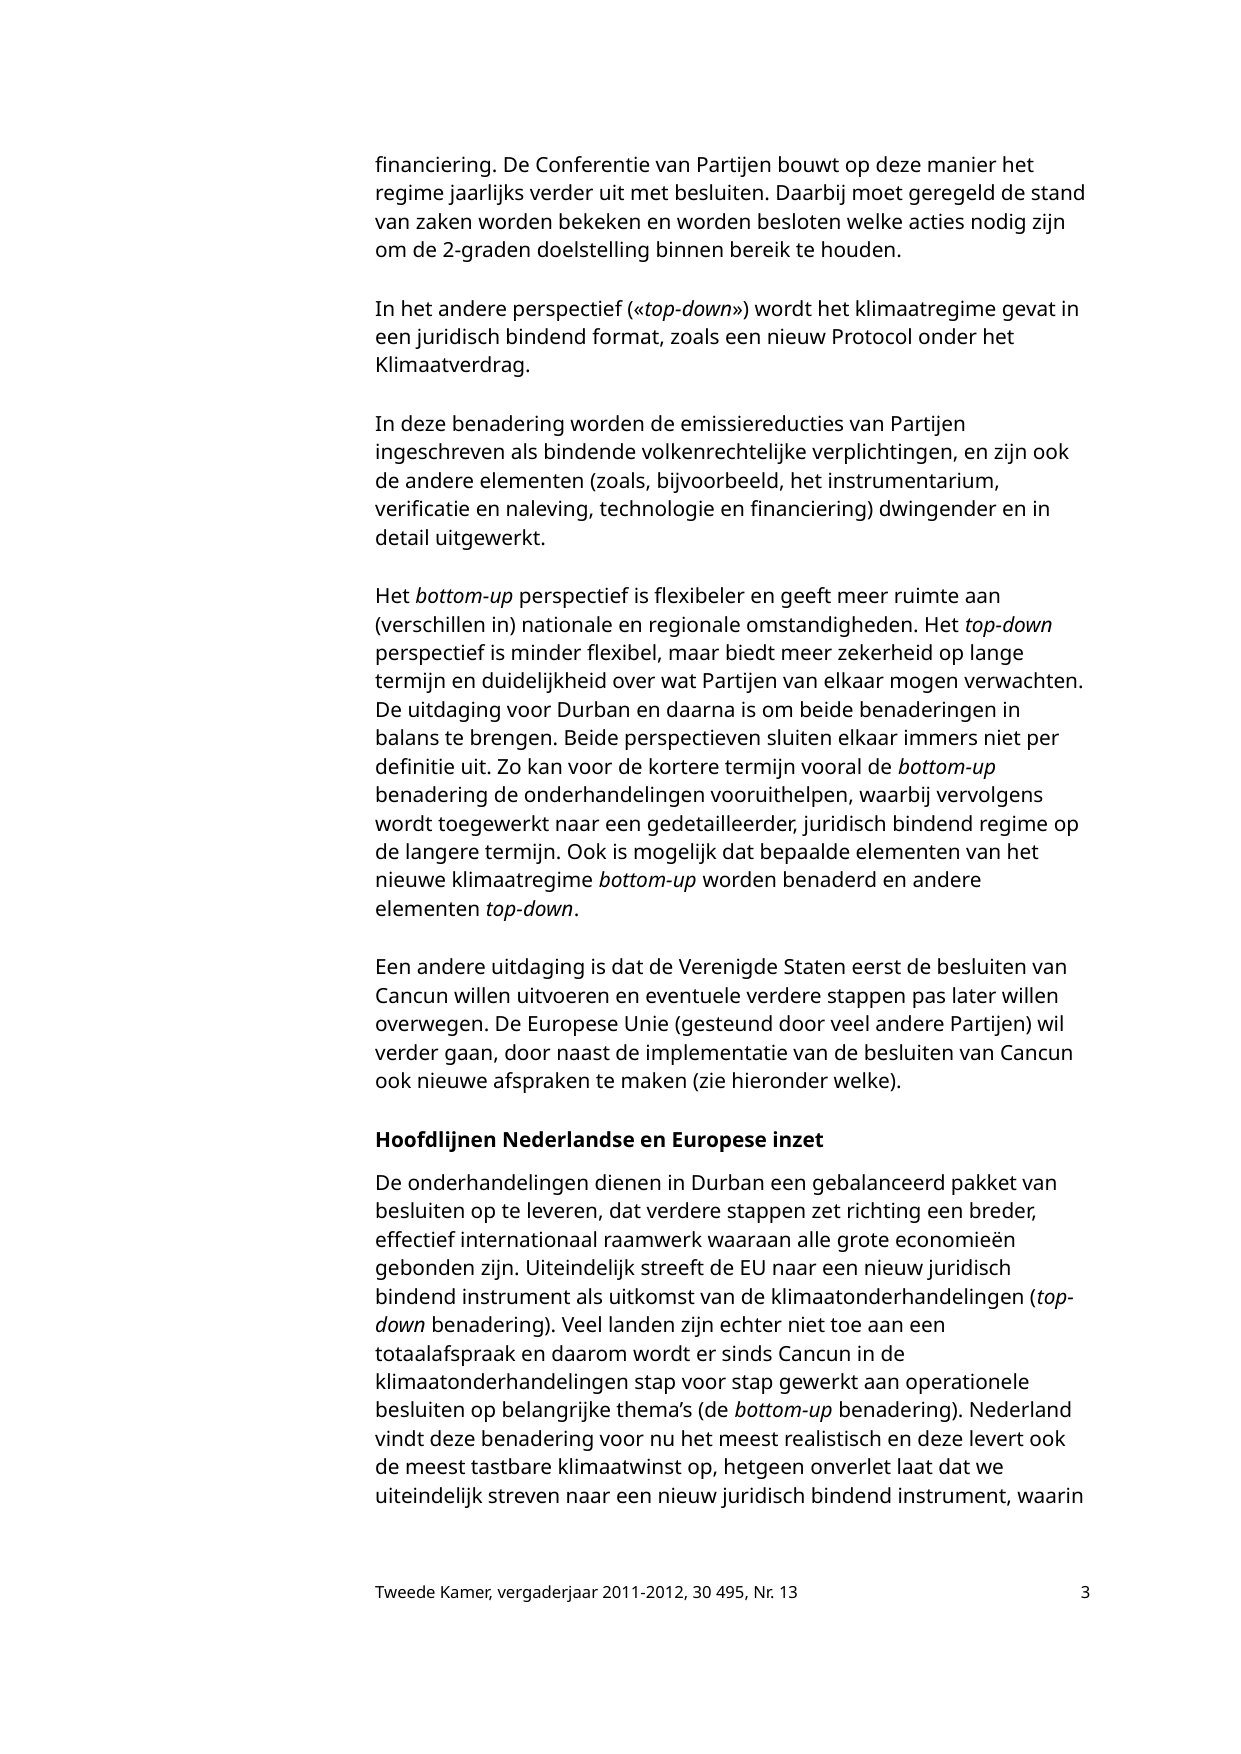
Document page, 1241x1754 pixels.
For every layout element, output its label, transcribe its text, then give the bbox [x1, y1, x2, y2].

text financiering. De Conferentie van Partijen bouwt op deze manier het regime jaarlijks verder uit met besluiten. Daarbij moet geregeld de stand van zaken worden bekeken en worden besloten welke acties nodig zijn om de 2-graden doelstelling binnen bereik te houden. [375, 150, 1090, 264]
text In deze benadering worden de emissiereducties van Partijen ingeschreven als bindende volkenrechtelijke verplichtingen, en zijn ook de andere elementen (zoals, bijvoorbeeld, het instrumentarium, verificatie en naleving, technologie en financiering) dwingender en in detail uitgewerkt. [375, 409, 1090, 551]
text Het bottom-up perspectief is flexibeler en geeft meer ruimte aan (verschillen in) nationale en regionale omstandigheden. Het top-down perspectief is minder flexibel, maar biedt meer zekerheid op lange termijn en duidelijkheid over wat Partijen van elkaar mogen verwachten. De uitdaging voor Durban en daarna is om beide benaderingen in balans te brengen. Beide perspectieven sluiten elkaar immers niet per definitie uit. Zo kan voor de kortere termijn vooral de bottom-up benadering de onderhandelingen vooruithelpen, waarbij vervolgens wordt toegewerkt naar een gedetailleerder, juridisch bindend regime op de langere termijn. Ook is mogelijk dat bepaalde elementen van het nieuwe klimaatregime bottom-up worden benaderd en andere elementen top-down. [375, 581, 1090, 922]
text Een andere uitdaging is dat de Verenigde Staten eerst de besluiten van Cancun willen uitvoeren en eventuele verdere stappen pas later willen overwegen. De Europese Unie (gesteund door veel andere Partijen) wil verder gaan, door naast de implementatie van de besluiten van Cancun ook nieuwe afspraken te maken (zie hieronder welke). [375, 952, 1090, 1095]
text Hoofdlijnen Nederlandse en Europese inzet [375, 1125, 1090, 1153]
text In het andere perspectief («top-down») wordt het klimaatregime gevat in een juridisch bindend format, zoals een nieuw Protocol onder het Klimaatverdrag. [375, 294, 1090, 379]
text De onderhandelingen dienen in Durban een gebalanceerd pakket van besluiten op te leveren, dat verdere stappen zet richting een breder, effectief internationaal raamwerk waaraan alle grote economieën gebonden zijn. Uiteindelijk streeft de EU naar een nieuw juridisch bindend instrument als uitkomst van de klimaatonderhandelingen (top-down benadering). Veel landen zijn echter niet toe aan een totaalafspraak en daarom wordt er sinds Cancun in de klimaatonderhandelingen stap voor stap gewerkt aan operationele besluiten op belangrijke thema’s (de bottom-up benadering). Nederland vindt deze benadering voor nu het meest realistisch en deze levert ook de meest tastbare klimaatwinst op, hetgeen onverlet laat dat we uiteindelijk streven naar een nieuw juridisch bindend instrument, waarin [375, 1168, 1090, 1509]
